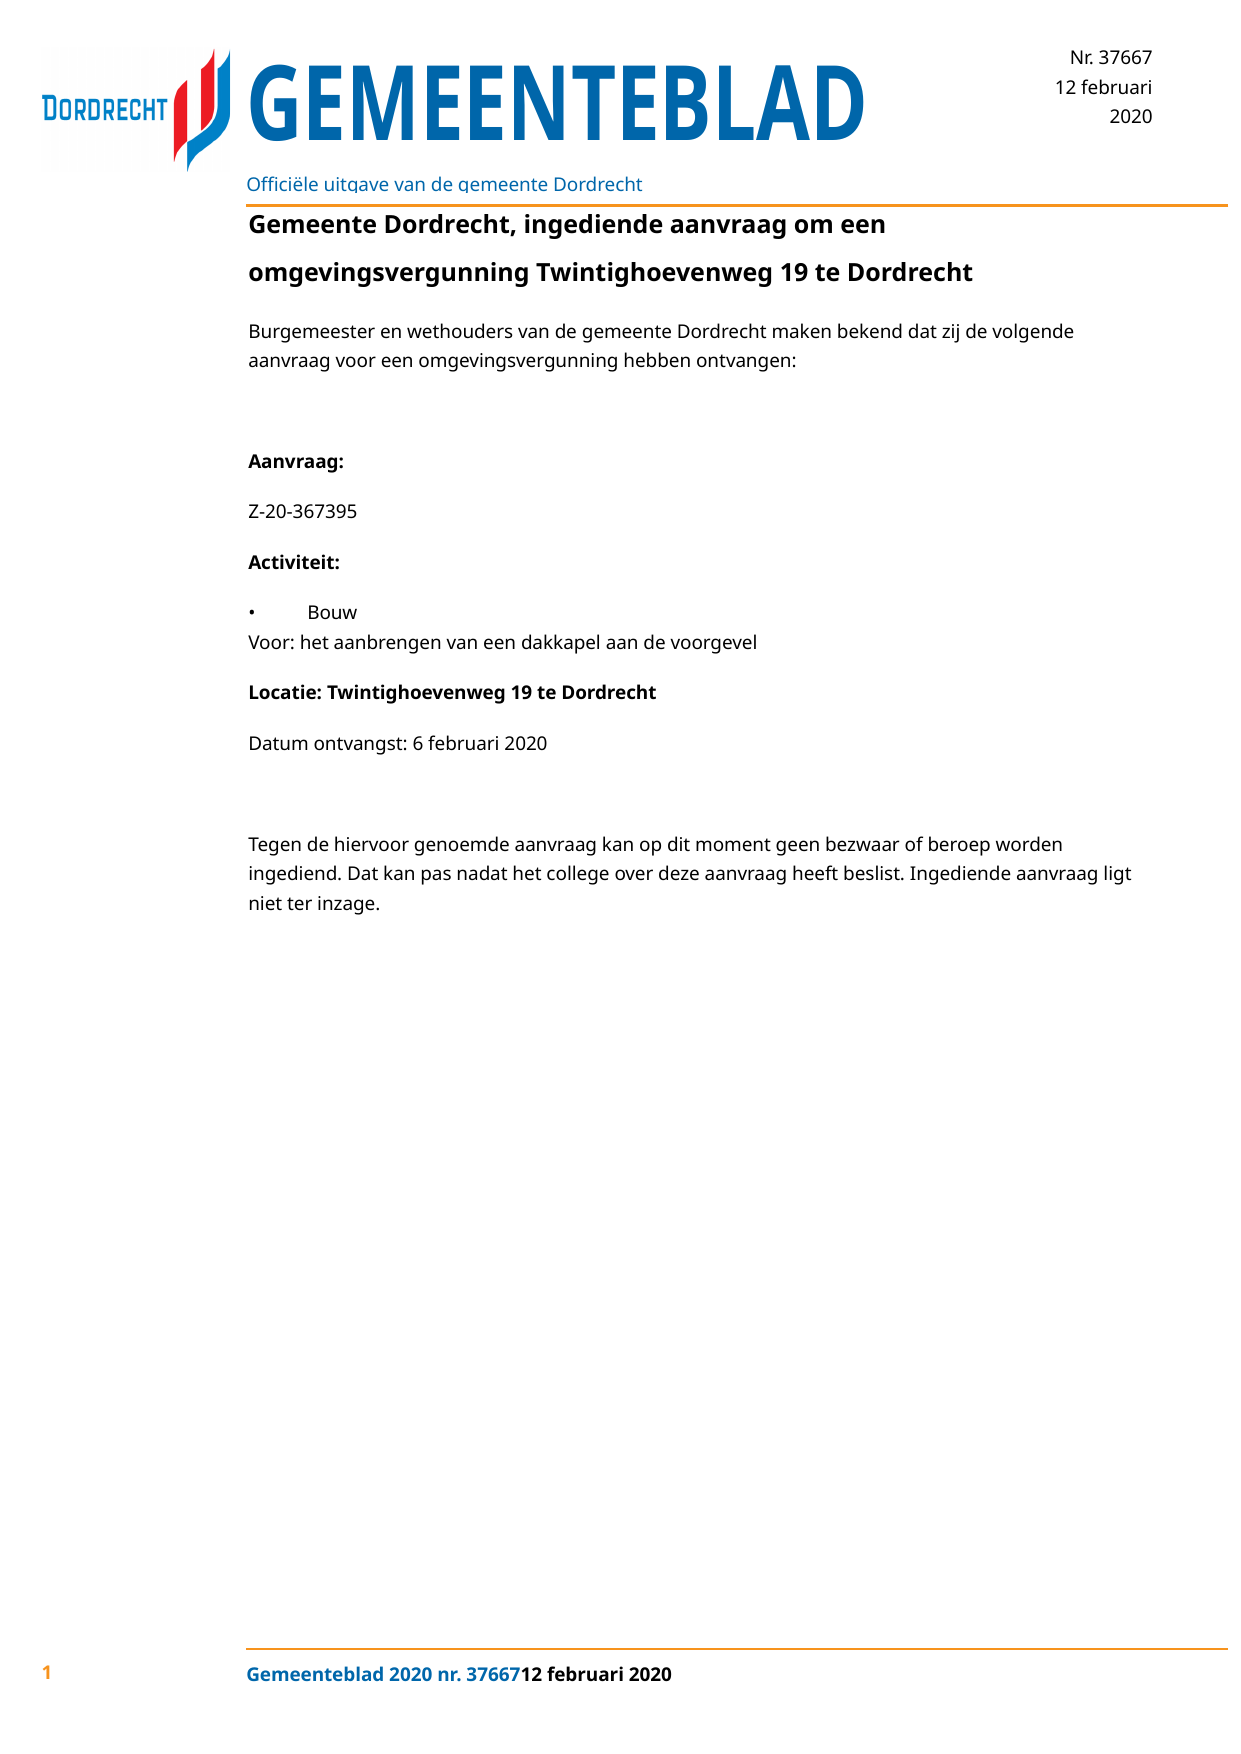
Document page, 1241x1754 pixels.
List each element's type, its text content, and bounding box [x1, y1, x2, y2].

text Activiteit: [248, 549, 1152, 575]
list Bouw [248, 599, 1152, 625]
text Voor: het aanbrengen van een dakkapel aan de voorgevel [248, 629, 1152, 655]
picture [41, 47, 231, 172]
text Burgemeester en wethouders van de gemeente Dordrecht maken bekend dat zij de volgende aanvraag voor een omgevingsvergunning hebben ontvangen: [248, 318, 1152, 373]
text Tegen de hiervoor genoemde aanvraag kan op dit moment geen bezwaar of beroep worden ingediend. Dat kan pas nadat het college over deze aanvraag heeft beslist. Ingediende aanvraag ligt niet ter inzage. [248, 831, 1152, 916]
text Datum ontvangst: 6 februari 2020 [248, 730, 1152, 756]
text Aanvraag: [248, 448, 1152, 474]
text Locatie: Twintighoevenweg 19 te Dordrecht [248, 679, 1152, 705]
text Gemeente Dordrecht, ingediende aanvraag om een omgevingsvergunning Twintighoevenweg 19 te Dordrecht [248, 207, 1152, 288]
text Z-20-367395 [248, 499, 1152, 524]
